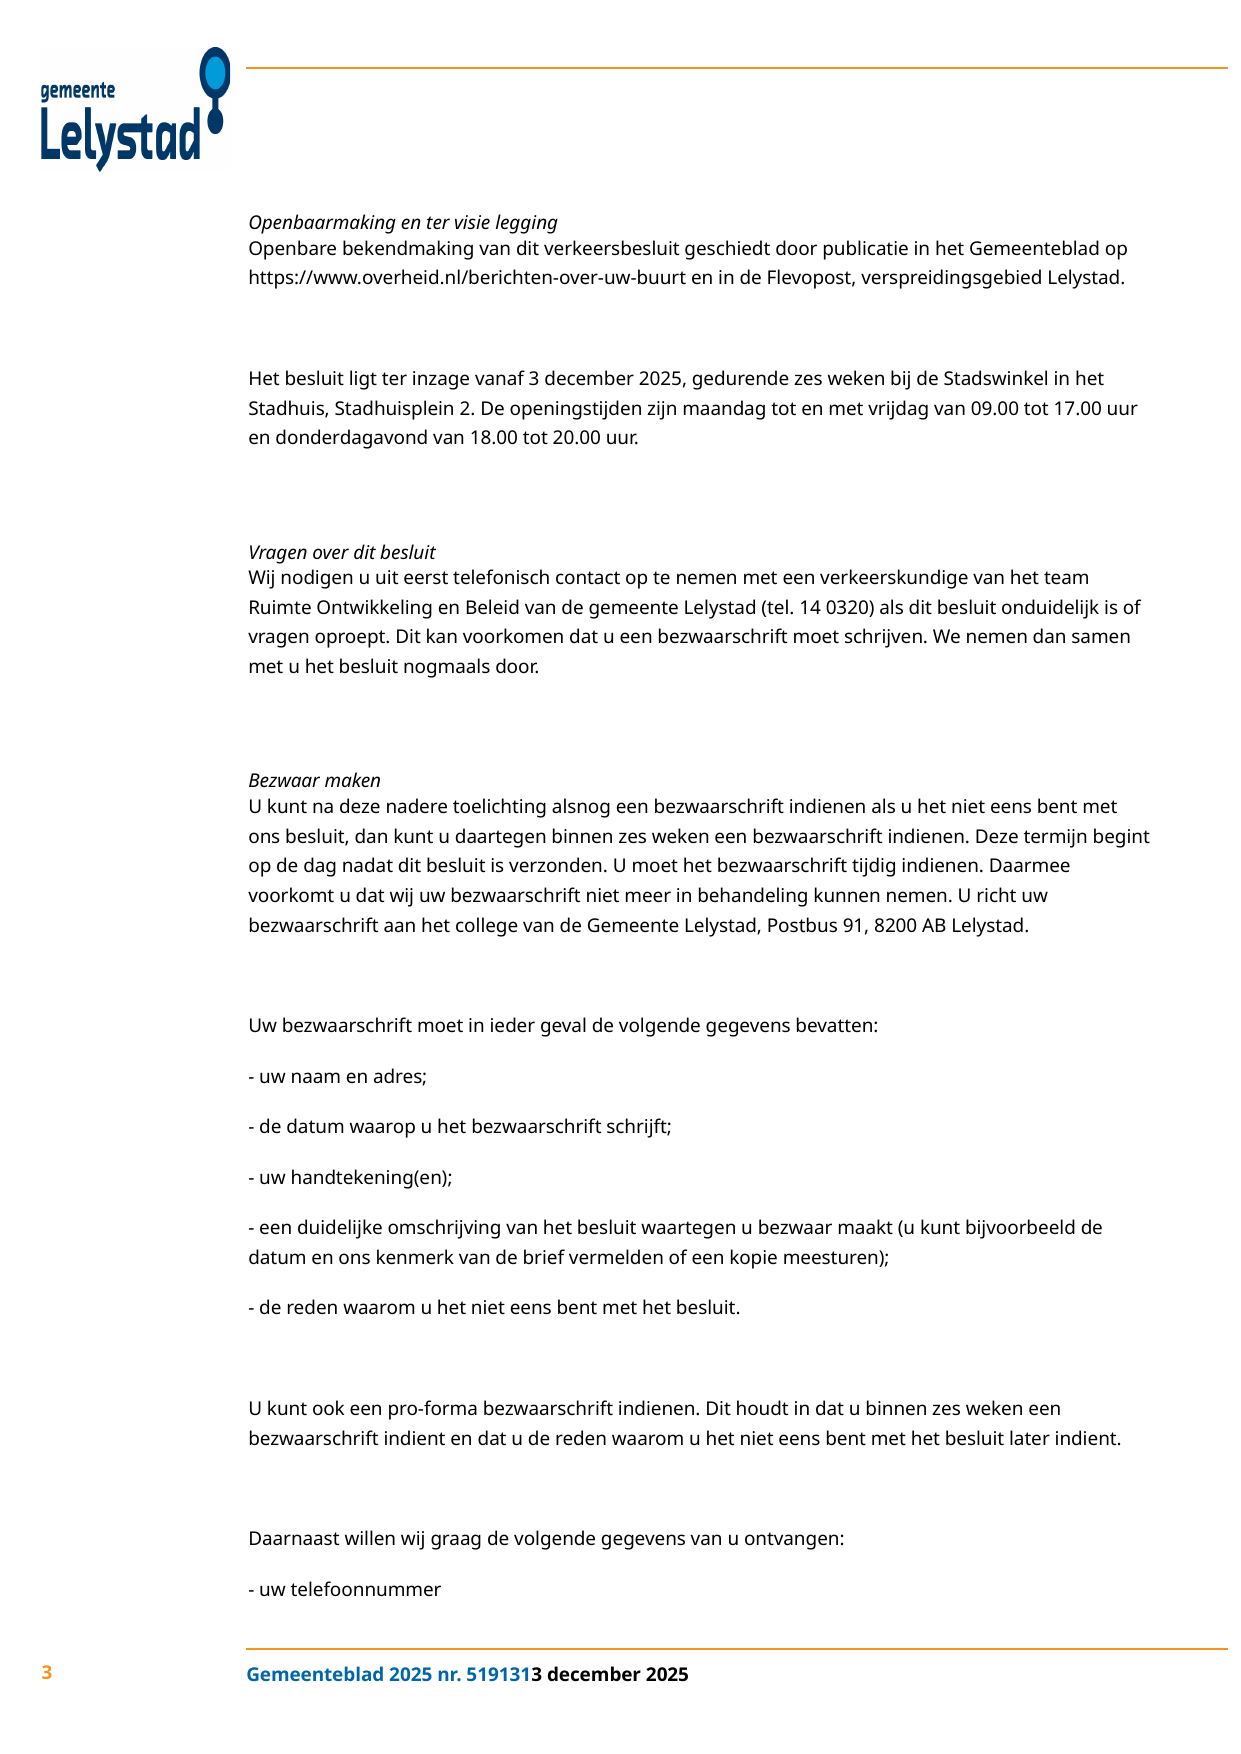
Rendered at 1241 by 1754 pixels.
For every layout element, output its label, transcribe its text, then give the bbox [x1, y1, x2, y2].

text Daarnaast willen wij graag de volgende gegevens van u ontvangen: [248, 1526, 1152, 1551]
text U kunt na deze nadere toelichting alsnog een bezwaarschrift indienen als u het niet eens bent met ons besluit, dan kunt u daartegen binnen zes weken een bezwaarschrift indienen. Deze termijn begint op de dag nadat dit besluit is verzonden. U moet het bezwaarschrift tijdig indienen. Daarmee voorkomt u dat wij uw bezwaarschrift niet meer in behandeling kunnen nemen. U richt uw bezwaarschrift aan het college van de Gemeente Lelystad, Postbus 91, 8200 AB Lelystad. [248, 793, 1152, 937]
text - uw handtekening(en); [248, 1164, 1152, 1189]
picture [41, 47, 231, 172]
text Vragen over dit besluit [248, 539, 1152, 564]
text - uw naam en adres; [248, 1063, 1152, 1089]
text Het besluit ligt ter inzage vanaf 3 december 2025, gedurende zes weken bij de Stadswinkel in het Stadhuis, Stadhuisplein 2. De openingstijden zijn maandag tot en met vrijdag van 09.00 tot 17.00 uur en donderdagavond van 18.00 tot 20.00 uur. [248, 365, 1152, 450]
text Wij nodigen u uit eerst telefonisch contact op te nemen met een verkeerskundige van het team Ruimte Ontwikkeling en Beleid van de gemeente Lelystad (tel. 14 0320) als dit besluit onduidelijk is of vragen oproept. Dit kan voorkomen dat u een bezwaarschrift moet schrijven. We nemen dan samen met u het besluit nogmaals door. [248, 564, 1152, 679]
text Uw bezwaarschrift moet in ieder geval de volgende gegevens bevatten: [248, 1013, 1152, 1038]
text - de reden waarom u het niet eens bent met het besluit. [248, 1294, 1152, 1320]
text U kunt ook een pro-forma bezwaarschrift indienen. Dit houdt in dat u binnen zes weken een bezwaarschrift indient en dat u de reden waarom u het niet eens bent met het besluit later indient. [248, 1395, 1152, 1450]
text - uw telefoonnummer [248, 1576, 1152, 1602]
text Bezwaar maken [248, 768, 1152, 793]
text - de datum waarop u het bezwaarschrift schrijft; [248, 1113, 1152, 1139]
text Openbare bekendmaking van dit verkeersbesluit geschiedt door publicatie in het Gemeenteblad op https://www.overheid.nl/berichten-over-uw-buurt en in de Flevopost, verspreidingsgebied Lelystad. [248, 235, 1152, 290]
text - een duidelijke omschrijving van het besluit waartegen u bezwaar maakt (u kunt bijvoorbeeld de datum en ons kenmerk van de brief vermelden of een kopie meesturen); [248, 1214, 1152, 1269]
text Openbaarmaking en ter visie legging [248, 209, 1152, 235]
